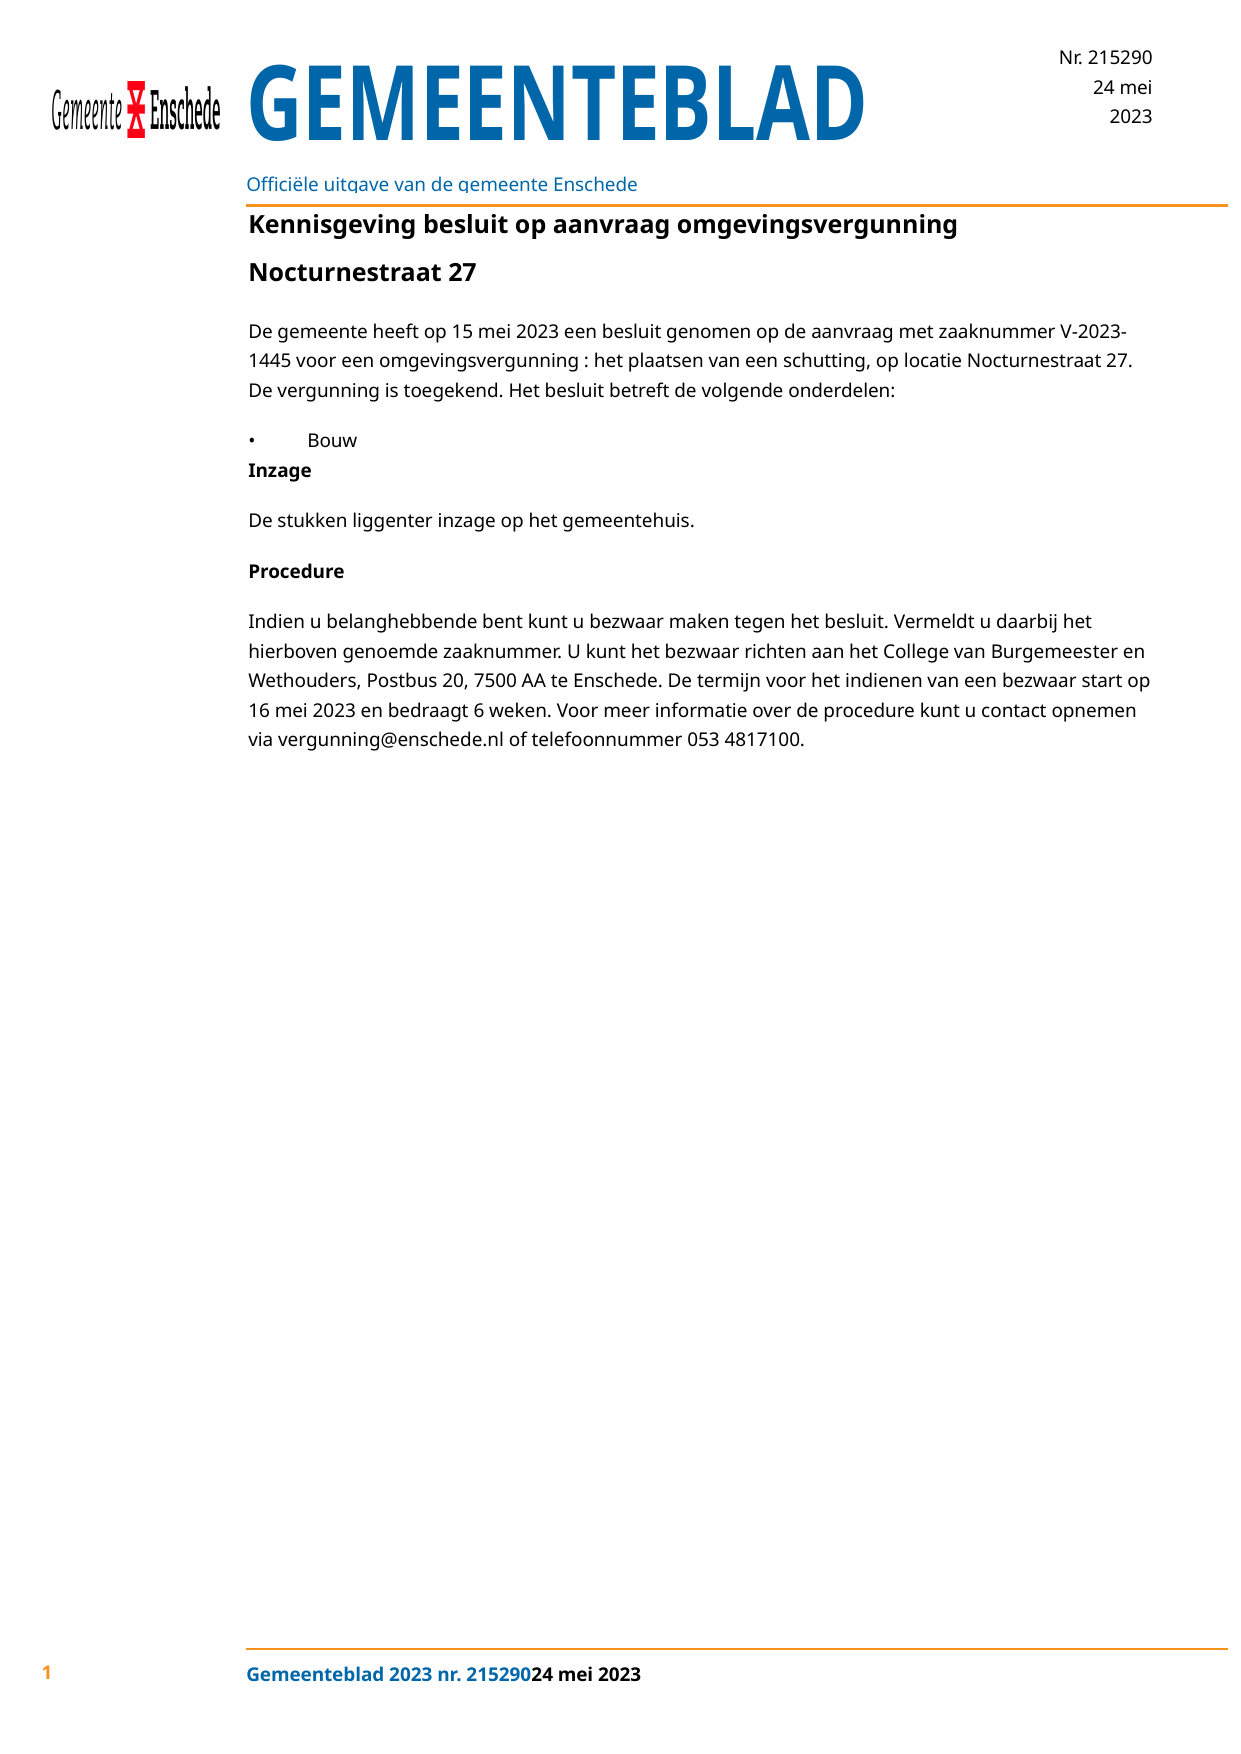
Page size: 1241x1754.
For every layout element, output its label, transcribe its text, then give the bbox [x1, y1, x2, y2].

text Kennisgeving besluit op aanvraag omgevingsvergunning Nocturnestraat 27 [248, 207, 1152, 288]
picture [41, 47, 231, 172]
text Indien u belanghebbende bent kunt u bezwaar maken tegen het besluit. Vermeldt u daarbij het hierboven genoemde zaaknummer. U kunt het bezwaar richten aan het College van Burgemees­ter en Wethouders, Postbus 20, 7500 AA te Enschede. De termijn voor het indienen van een bezwaar start op 16 mei 2023 en bedraagt 6 weken. Voor meer informatie over de procedure kunt u contact opnemen via vergunning@enschede.nl of telefoonnummer 053 4817100. [248, 608, 1152, 752]
text De stukken liggenter inzage op het gemeentehuis. [248, 507, 1152, 533]
text Procedure [248, 558, 1152, 584]
text Inzage [248, 457, 1152, 483]
list Bouw [248, 427, 1152, 453]
text De gemeente heeft op 15 mei 2023 een besluit genomen op de aanvraag met zaaknummer V-2023-1445 voor een omgevingsvergunning : het plaatsen van een schutting, op locatie Nocturnestraat 27. De vergunning is toegekend. Het besluit betreft de volgende onderdelen: [248, 318, 1152, 403]
